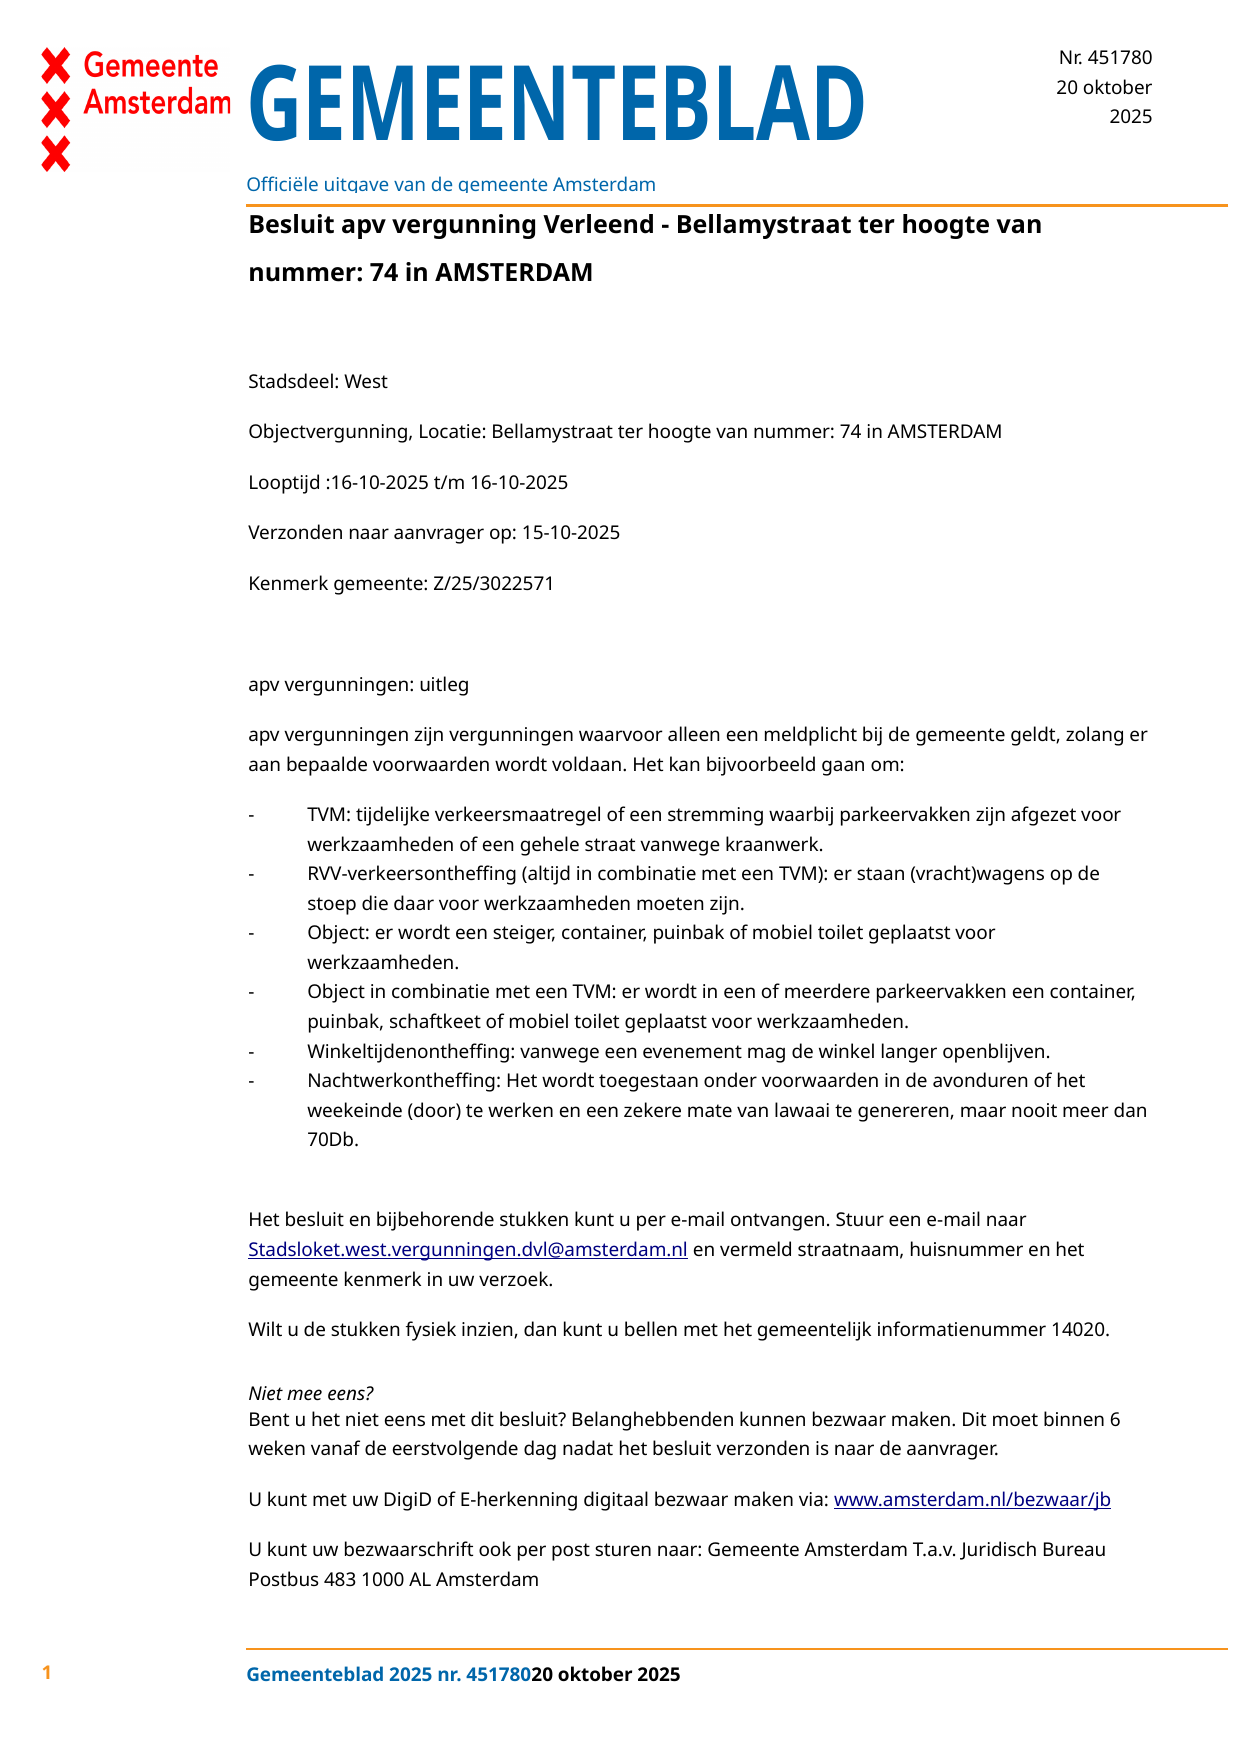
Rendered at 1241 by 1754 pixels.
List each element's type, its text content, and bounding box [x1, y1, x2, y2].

text Verzonden naar aanvrager op: 15-10-2025 [248, 519, 1152, 545]
list Nachtwerkontheffing: Het wordt toegestaan onder voorwaarden in de avonduren of het weekeinde (door) te werken en een zekere mate van lawaai te genereren, maar nooit meer dan 70Db. [248, 1067, 1152, 1152]
list Object: er wordt een steiger, container, puinbak of mobiel toilet geplaatst voor werkzaamheden. [248, 919, 1152, 975]
text Wilt u de stukken fysiek inzien, dan kunt u bellen met het gemeentelijk informatienummer 14020. [248, 1316, 1152, 1342]
text Kenmerk gemeente: Z/25/3022571 [248, 570, 1152, 596]
text Looptijd :16-10-2025 t/m 16-10-2025 [248, 469, 1152, 495]
list Object in combinatie met een TVM: er wordt in een of meerdere parkeervakken een container, puinbak, schaftkeet of mobiel toilet geplaatst voor werkzaamheden. [248, 979, 1152, 1034]
text U kunt met uw DigiD of E-herkenning digitaal bezwaar maken via: www.amsterdam.nl/bezwaar/jb [248, 1486, 1152, 1512]
text Objectvergunning, Locatie: Bellamystraat ter hoogte van nummer: 74 in AMSTERDAM [248, 419, 1152, 444]
picture [41, 47, 231, 172]
list RVV-verkeersontheffing (altijd in combinatie met een TVM): er staan (vracht)wagens op de stoep die daar voor werkzaamheden moeten zijn. [248, 860, 1152, 916]
list Winkeltijdenontheffing: vanwege een evenement mag de winkel langer openblijven. [248, 1038, 1152, 1064]
text Besluit apv vergunning Verleend - Bellamystraat ter hoogte van nummer: 74 in AMSTERDAM [248, 207, 1152, 288]
text Bent u het niet eens met dit besluit? Belanghebbenden kunnen bezwaar maken. Dit moet binnen 6 weken vanaf de eerstvolgende dag nadat het besluit verzonden is naar de aanvrager. [248, 1406, 1152, 1461]
text U kunt uw bezwaarschrift ook per post sturen naar: Gemeente Amsterdam T.a.v. Juridisch Bureau Postbus 483 1000 AL Amsterdam [248, 1536, 1152, 1592]
text Niet mee eens? [248, 1380, 1152, 1406]
text apv vergunningen: uitleg [248, 671, 1152, 697]
text Het besluit en bijbehorende stukken kunt u per e-mail ontvangen. Stuur een e-mail naar Stadsloket.west.vergunningen.dvl@amsterdam.nl en vermeld straatnaam, huisnummer en het gemeente kenmerk in uw verzoek. [248, 1207, 1152, 1292]
text apv vergunningen zijn vergunningen waarvoor alleen een meldplicht bij de gemeente geldt, zolang er aan bepaalde voorwaarden wordt voldaan. Het kan bijvoorbeeld gaan om: [248, 721, 1152, 777]
list TVM: tijdelijke verkeersmaatregel of een stremming waarbij parkeervakken zijn afgezet voor werkzaamheden of een gehele straat vanwege kraanwerk. [248, 801, 1152, 857]
text Stadsdeel: West [248, 368, 1152, 394]
